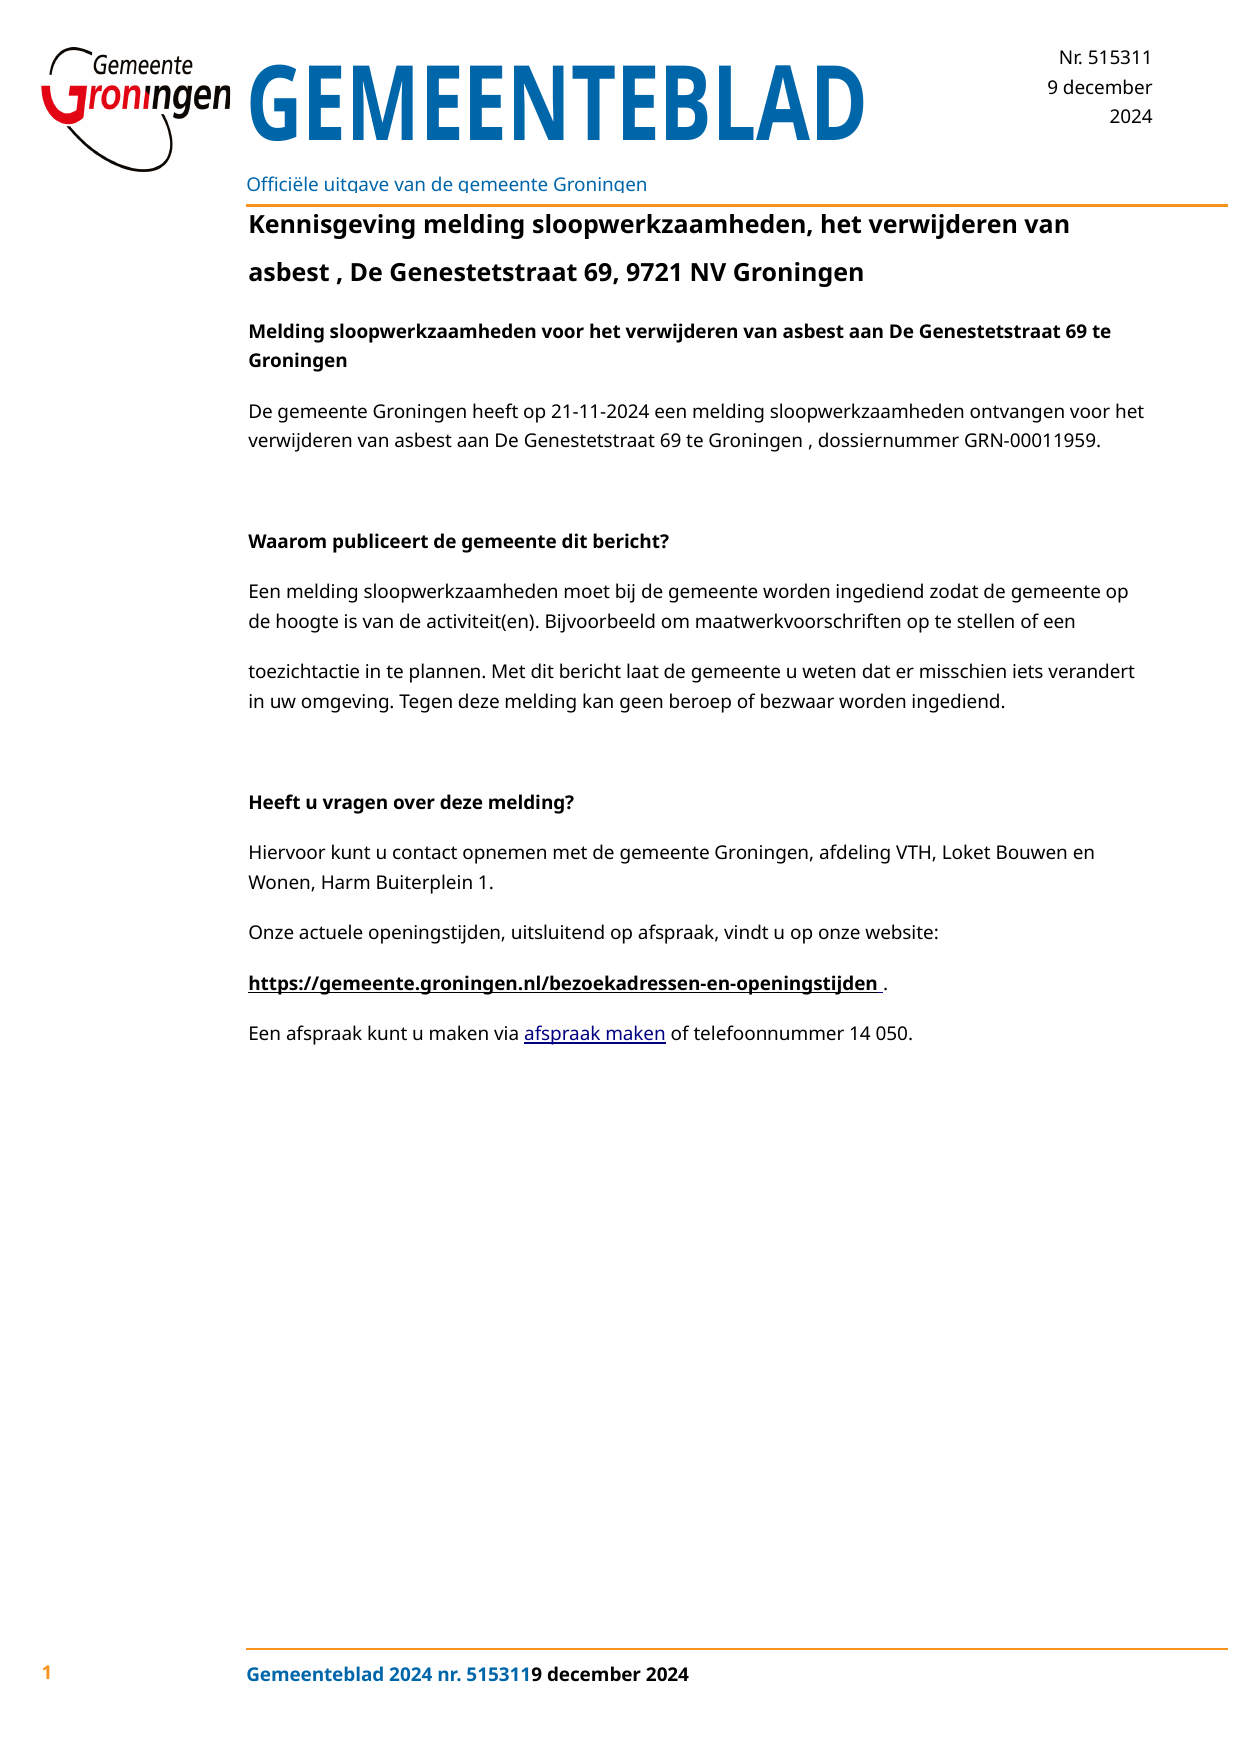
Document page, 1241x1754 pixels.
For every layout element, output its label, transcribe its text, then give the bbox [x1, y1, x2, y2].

text toezichtactie in te plannen. Met dit bericht laat de gemeente u weten dat er misschien iets verandert in uw omgeving. Tegen deze melding kan geen beroep of bezwaar worden ingediend. [248, 659, 1152, 714]
text Melding sloopwerkzaamheden voor het verwijderen van asbest aan De Genestetstraat 69 te Groningen [248, 318, 1152, 373]
text Een melding sloopwerkzaamheden moet bij de gemeente worden ingediend zodat de gemeente op de hoogte is van de activiteit(en). Bijvoorbeeld om maatwerkvoorschriften op te stellen of een [248, 579, 1152, 634]
text Waarom publiceert de gemeente dit bericht? [248, 528, 1152, 554]
text Onze actuele openingstijden, uitsluitend op afspraak, vindt u op onze website: [248, 919, 1152, 945]
picture [41, 47, 231, 172]
text Heeft u vragen over deze melding? [248, 789, 1152, 815]
text Hiervoor kunt u contact opnemen met de gemeente Groningen, afdeling VTH, Loket Bouwen en Wonen, Harm Buiterplein 1. [248, 839, 1152, 895]
text Een afspraak kunt u maken via afspraak maken of telefoonnummer 14 050. [248, 1020, 1152, 1046]
text https://gemeente.groningen.nl/bezoekadressen-en-openingstijden . [248, 970, 1152, 996]
text De gemeente Groningen heeft op 21-11-2024 een melding sloopwerkzaamheden ontvangen voor het verwijderen van asbest aan De Genestetstraat 69 te Groningen , dossiernummer GRN-00011959. [248, 398, 1152, 453]
text Kennisgeving melding sloopwerkzaamheden, het verwijderen van asbest , De Genestetstraat 69, 9721 NV Groningen [248, 207, 1152, 288]
